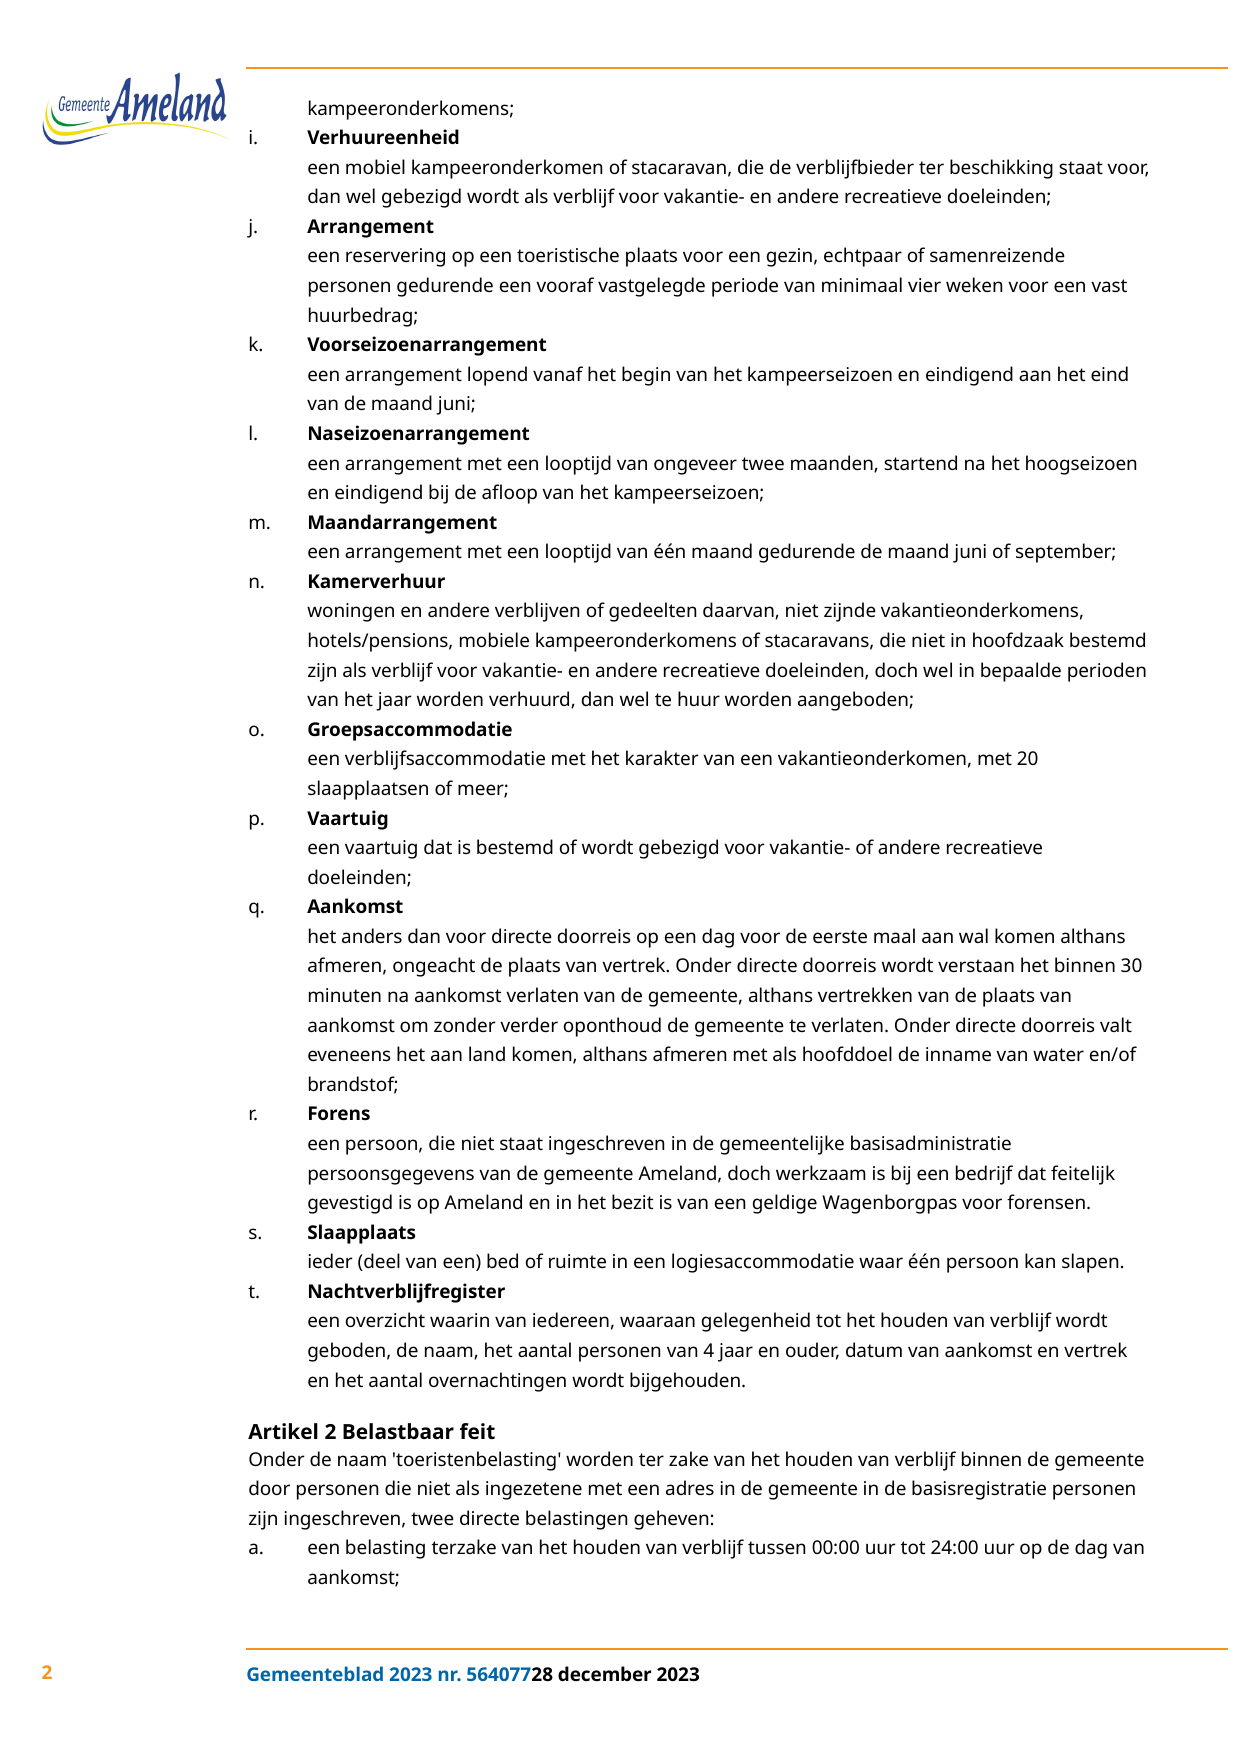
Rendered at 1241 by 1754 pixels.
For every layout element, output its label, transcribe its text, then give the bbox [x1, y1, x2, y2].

list Arrangement [248, 213, 1152, 239]
list een overzicht waarin van iedereen, waaraan gelegenheid tot het houden van verblijf wordt geboden, de naam, het aantal personen van 4 jaar en ouder, datum van aankomst en vertrek en het aantal overnachtingen wordt bijgehouden. [248, 1308, 1152, 1393]
list een belasting terzake van het houden van verblijf tussen 00:00 uur tot 24:00 uur op de dag van aankomst; [248, 1534, 1152, 1590]
list Voorseizoenarrangement [248, 331, 1152, 357]
list een arrangement lopend vanaf het begin van het kampeerseizoen en eindigend aan het eind van de maand juni; [248, 361, 1152, 416]
list Verhuureenheid [248, 124, 1152, 150]
list een arrangement met een looptijd van één maand gedurende de maand juni of september; [248, 538, 1152, 564]
list Groepsaccommodatie [248, 716, 1152, 742]
list Slaapplaats [248, 1219, 1152, 1245]
list kampeeronderkomens; [248, 95, 1152, 121]
text Artikel 2 Belastbaar feit [248, 1417, 1152, 1446]
list Maandarrangement [248, 509, 1152, 535]
list Forens [248, 1101, 1152, 1126]
list Vaartuig [248, 805, 1152, 831]
picture [41, 47, 231, 172]
list een verblijfsaccommodatie met het karakter van een vakantieonderkomen, met 20 slaapplaatsen of meer; [248, 746, 1152, 801]
list Naseizoenarrangement [248, 420, 1152, 446]
list een vaartuig dat is bestemd of wordt gebezigd voor vakantie- of andere recreatieve doeleinden; [248, 834, 1152, 890]
list Nachtverblijfregister [248, 1278, 1152, 1304]
list een persoon, die niet staat ingeschreven in de gemeentelijke basisadministratie persoonsgegevens van de gemeente Ameland, doch werkzaam is bij een bedrijf dat feitelijk gevestigd is op Ameland en in het bezit is van een geldige Wagenborgpas voor forensen. [248, 1130, 1152, 1215]
text Onder de naam 'toeristenbelasting' worden ter zake van het houden van verblijf binnen de gemeente door personen die niet als ingezetene met een adres in de gemeente in de basisregistratie personen zijn ingeschreven, twee directe belastingen geheven: [248, 1446, 1152, 1531]
list Kamerverhuur [248, 568, 1152, 594]
list ieder (deel van een) bed of ruimte in een logiesaccommodatie waar één persoon kan slapen. [248, 1248, 1152, 1274]
list een mobiel kampeeronderkomen of stacaravan, die de verblijfbieder ter beschikking staat voor, dan wel gebezigd wordt als verblijf voor vakantie- en andere recreatieve doeleinden; [248, 154, 1152, 209]
list een arrangement met een looptijd van ongeveer twee maanden, startend na het hoogseizoen en eindigend bij de afloop van het kampeerseizoen; [248, 450, 1152, 505]
list Aankomst [248, 893, 1152, 919]
list het anders dan voor directe doorreis op een dag voor de eerste maal aan wal komen althans afmeren, ongeacht de plaats van vertrek. Onder directe doorreis wordt verstaan het binnen 30 minuten na aankomst verlaten van de gemeente, althans vertrekken van de plaats van aankomst om zonder verder oponthoud de gemeente te verlaten. Onder directe doorreis valt eveneens het aan land komen, althans afmeren met als hoofddoel de inname van water en/of brandstof; [248, 923, 1152, 1097]
list een reservering op een toeristische plaats voor een gezin, echtpaar of samenreizende personen gedurende een vooraf vastgelegde periode van minimaal vier weken voor een vast huurbedrag; [248, 243, 1152, 328]
list woningen en andere verblijven of gedeelten daarvan, niet zijnde vakantieonderkomens, hotels/pensions, mobiele kampeeronderkomens of stacaravans, die niet in hoofdzaak bestemd zijn als verblijf voor vakantie- en andere recreatieve doeleinden, doch wel in bepaalde perioden van het jaar worden verhuurd, dan wel te huur worden aangeboden; [248, 598, 1152, 712]
